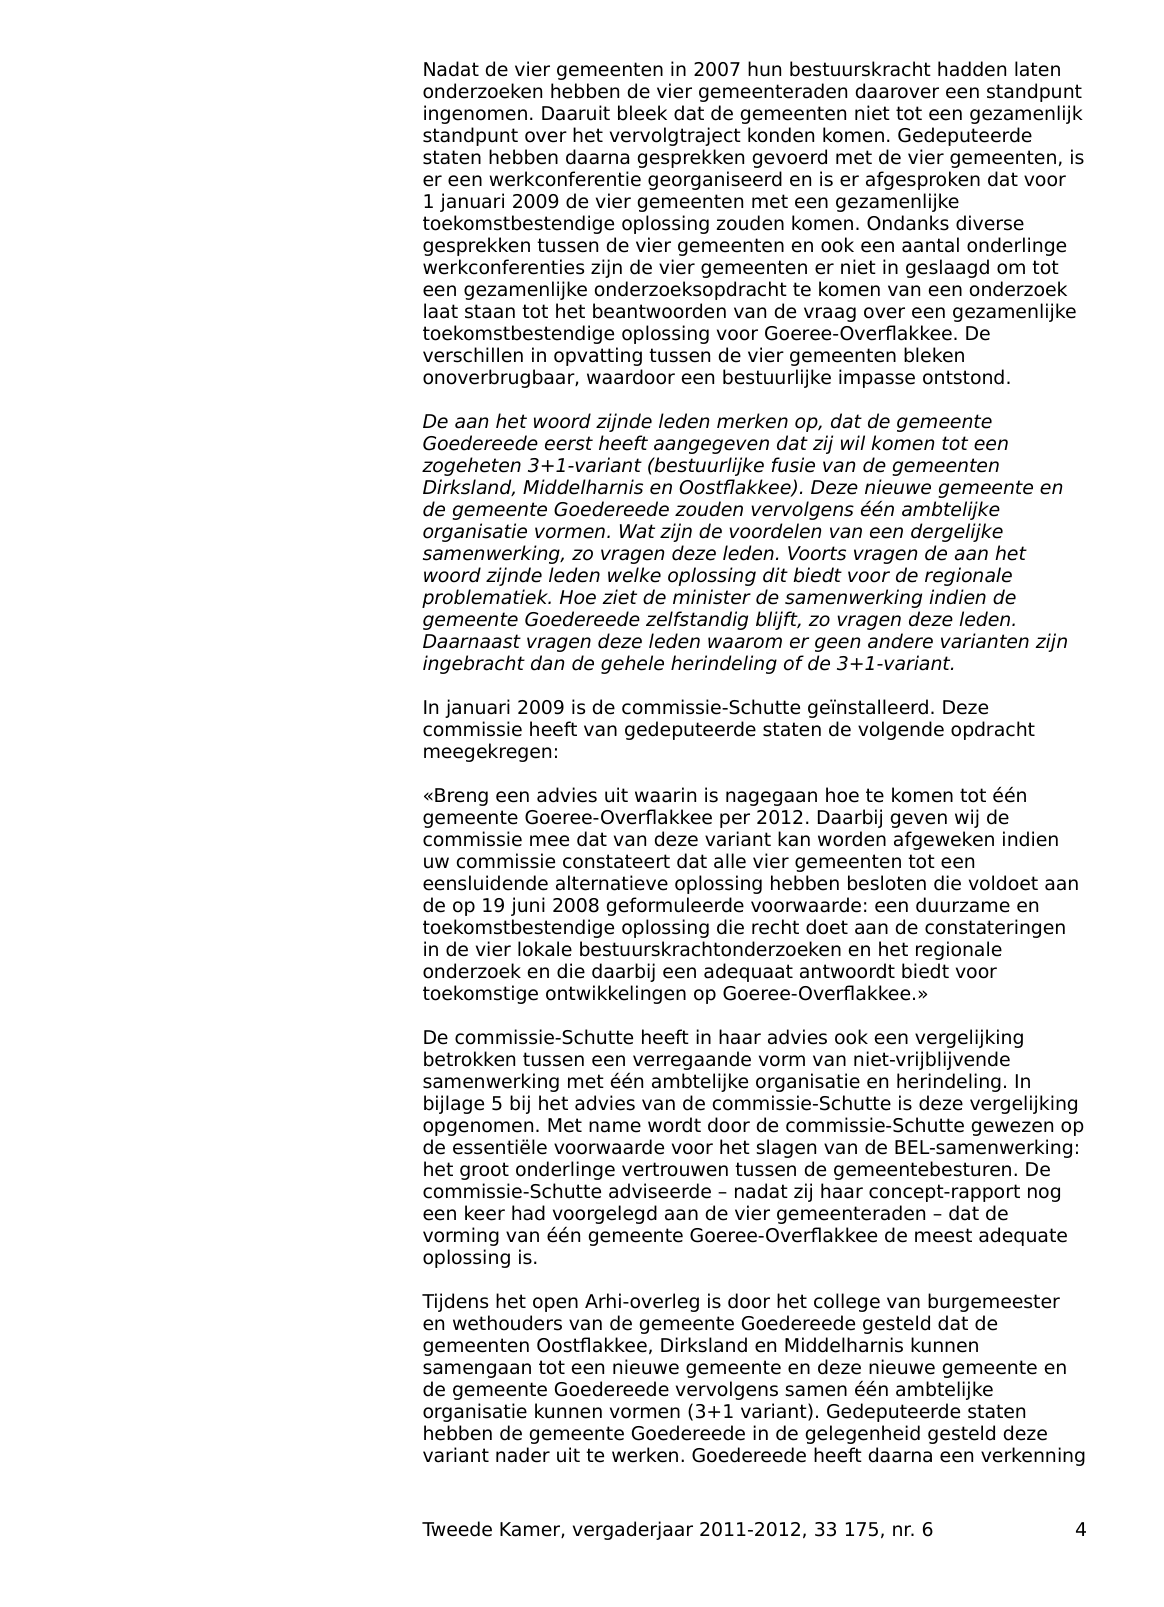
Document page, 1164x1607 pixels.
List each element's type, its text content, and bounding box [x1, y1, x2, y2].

text De aan het woord zijnde leden merken op, dat de gemeente Goedereede eerst heeft aangegeven dat zij wil komen tot een zogeheten 3+1-variant (bestuurlijke fusie van de gemeenten Dirksland, Middelharnis en Oostflakkee). Deze nieuwe gemeente en de gemeente Goedereede zouden vervolgens één ambtelijke organisatie vormen. Wat zijn de voordelen van een dergelijke samenwerking, zo vragen deze leden. Voorts vragen de aan het woord zijnde leden welke oplossing dit biedt voor de regionale problematiek. Hoe ziet de minister de samenwerking indien de gemeente Goedereede zelfstandig blijft, zo vragen deze leden. Daarnaast vragen deze leden waarom er geen andere varianten zijn ingebracht dan de gehele herindeling of de 3+1-variant. [422, 411, 1087, 675]
text In januari 2009 is de commissie-Schutte geïnstalleerd. Deze commissie heeft van gedeputeerde staten de volgende opdracht meegekregen: [422, 697, 1087, 763]
text De commissie-Schutte heeft in haar advies ook een vergelijking betrokken tussen een verregaande vorm van niet-vrijblijvende samenwerking met één ambtelijke organisatie en herindeling. In bijlage 5 bij het advies van de commissie-Schutte is deze vergelijking opgenomen. Met name wordt door de commissie-Schutte gewezen op de essentiële voorwaarde voor het slagen van de BEL-samenwerking: het groot onderlinge vertrouwen tussen de gemeentebesturen. De commissie-Schutte adviseerde – nadat zij haar concept-rapport nog een keer had voorgelegd aan de vier gemeenteraden – dat de vorming van één gemeente Goeree-Overflakkee de meest adequate oplossing is. [422, 1027, 1087, 1269]
text Nadat de vier gemeenten in 2007 hun bestuurskracht hadden laten onderzoeken hebben de vier gemeenteraden daarover een standpunt ingenomen. Daaruit bleek dat de gemeenten niet tot een gezamenlijk standpunt over het vervolgtraject konden komen. Gedeputeerde staten hebben daarna gesprekken gevoerd met de vier gemeenten, is er een werkconferentie georganiseerd en is er afgesproken dat voor 1 januari 2009 de vier gemeenten met een gezamenlijke toekomstbestendige oplossing zouden komen. Ondanks diverse gesprekken tussen de vier gemeenten en ook een aantal onderlinge werkconferenties zijn de vier gemeenten er niet in geslaagd om tot een gezamenlijke onderzoeksopdracht te komen van een onderzoek laat staan tot het beantwoorden van de vraag over een gezamenlijke toekomstbestendige oplossing voor Goeree-Overflakkee. De verschillen in opvatting tussen de vier gemeenten bleken onoverbrugbaar, waardoor een bestuurlijke impasse ontstond. [422, 59, 1087, 389]
text «Breng een advies uit waarin is nagegaan hoe te komen tot één gemeente Goeree-Overflakkee per 2012. Daarbij geven wij de commissie mee dat van deze variant kan worden afgeweken indien uw commissie constateert dat alle vier gemeenten tot een eensluidende alternatieve oplossing hebben besloten die voldoet aan de op 19 juni 2008 geformuleerde voorwaarde: een duurzame en toekomstbestendige oplossing die recht doet aan de constateringen in de vier lokale bestuurskrachtonderzoeken en het regionale onderzoek en die daarbij een adequaat antwoordt biedt voor toekomstige ontwikkelingen op Goeree-Overflakkee.» [422, 785, 1087, 1005]
text Tijdens het open Arhi-overleg is door het college van burgemeester en wethouders van de gemeente Goedereede gesteld dat de gemeenten Oostflakkee, Dirksland en Middelharnis kunnen samengaan tot een nieuwe gemeente en deze nieuwe gemeente en de gemeente Goedereede vervolgens samen één ambtelijke organisatie kunnen vormen (3+1 variant). Gedeputeerde staten hebben de gemeente Goedereede in de gelegenheid gesteld deze variant nader uit te werken. Goedereede heeft daarna een verkenning [422, 1291, 1087, 1467]
